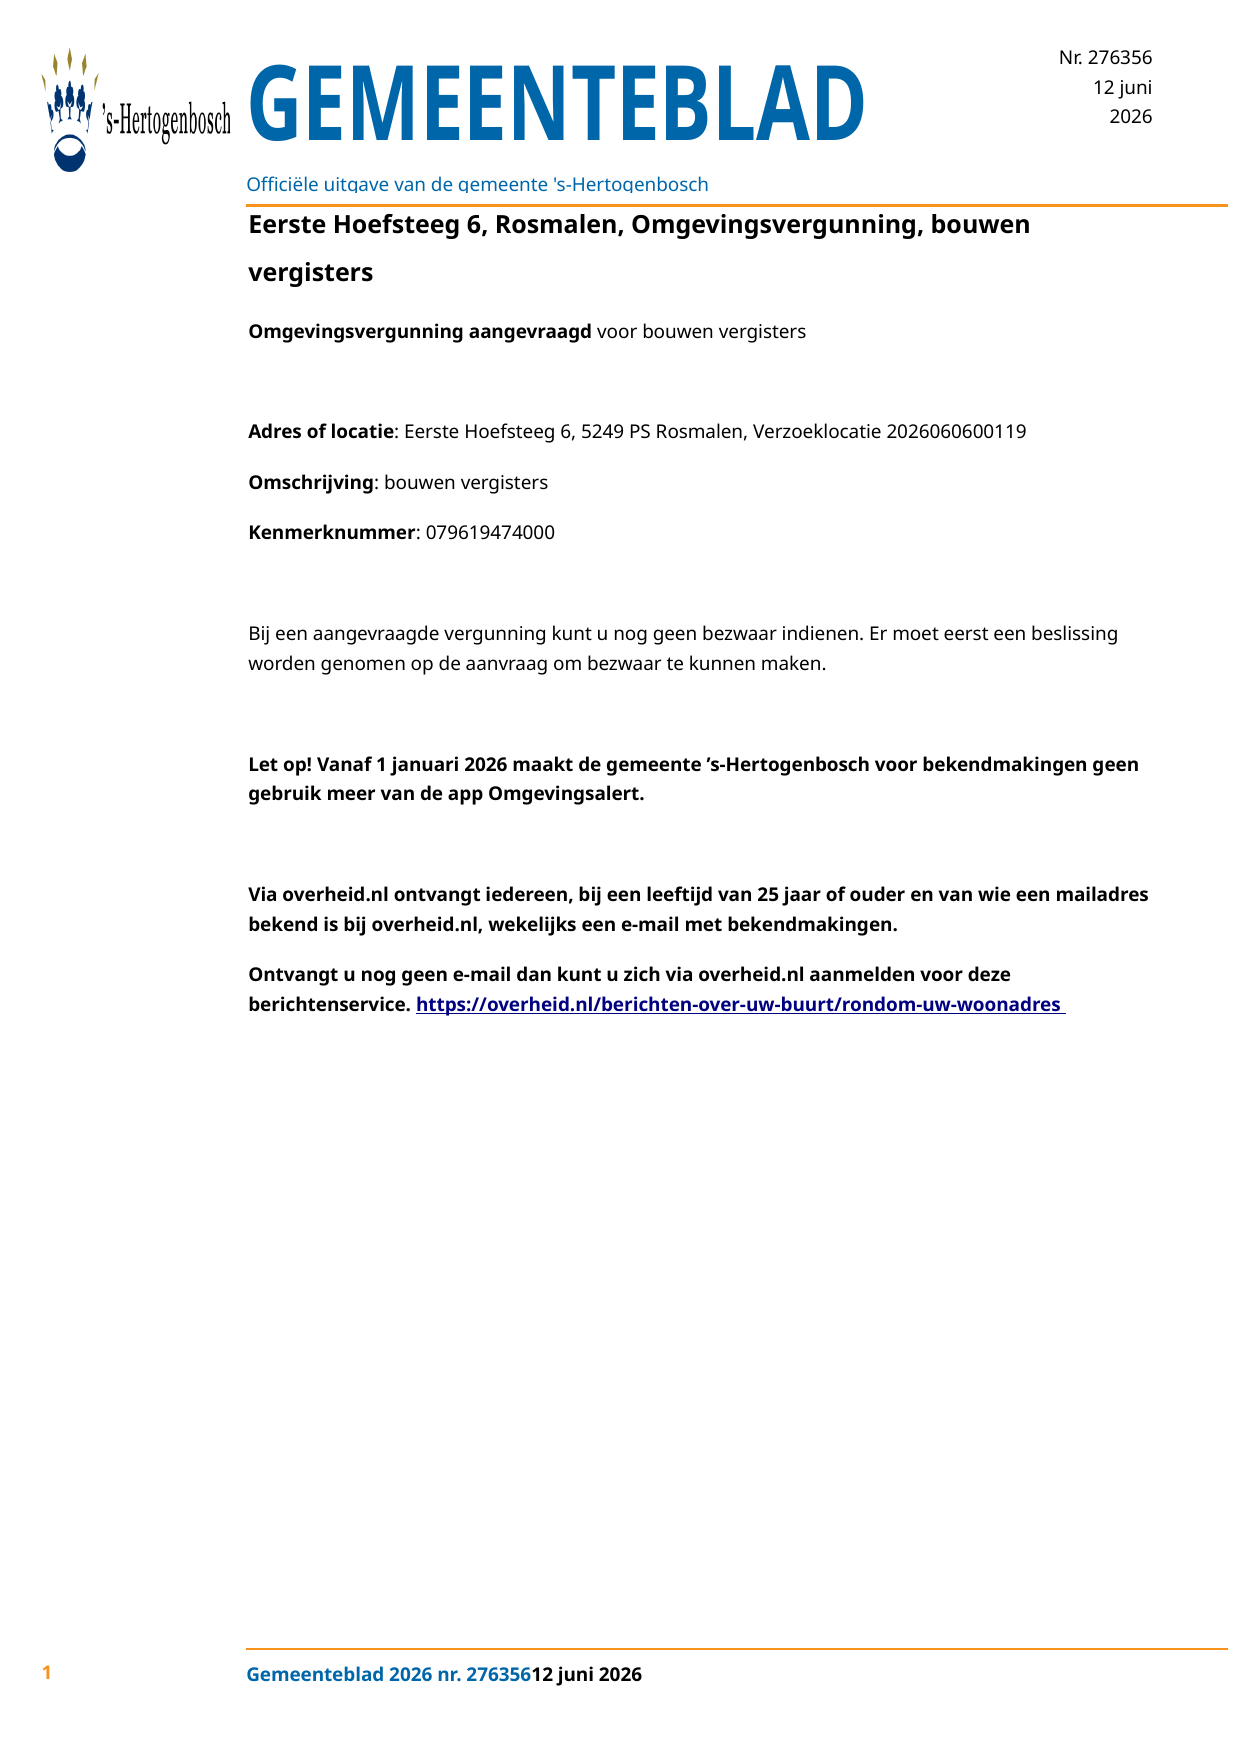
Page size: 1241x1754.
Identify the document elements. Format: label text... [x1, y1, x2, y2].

picture [41, 47, 231, 172]
text Omgevingsvergunning aangevraagd voor bouwen vergisters [248, 318, 1152, 344]
text Eerste Hoefsteeg 6, Rosmalen, Omgevingsvergunning, bouwen vergisters [248, 207, 1152, 288]
text Omschrijving: bouwen vergisters [248, 469, 1152, 495]
text Kenmerknummer: 079619474000 [248, 519, 1152, 545]
text Via overheid.nl ontvangt iedereen, bij een leeftijd van 25 jaar of ouder en van wie een mailadres bekend is bij overheid.nl, wekelijks een e-mail met bekendmakingen. [248, 881, 1152, 937]
text Bij een aangevraagde vergunning kunt u nog geen bezwaar indienen. Er moet eerst een beslissing worden genomen op de aanvraag om bezwaar te kunnen maken. [248, 620, 1152, 676]
text Ontvangt u nog geen e-mail dan kunt u zich via overheid.nl aanmelden voor deze berichtenservice. https://overheid.nl/berichten-over-uw-buurt/rondom-uw-woonadres [248, 961, 1152, 1017]
text Adres of locatie: Eerste Hoefsteeg 6, 5249 PS Rosmalen, Verzoeklocatie 2026060600119 [248, 419, 1152, 444]
text Let op! Vanaf 1 januari 2026 maakt de gemeente ’s-Hertogenbosch voor bekendmakingen geen gebruik meer van de app Omgevingsalert. [248, 751, 1152, 806]
